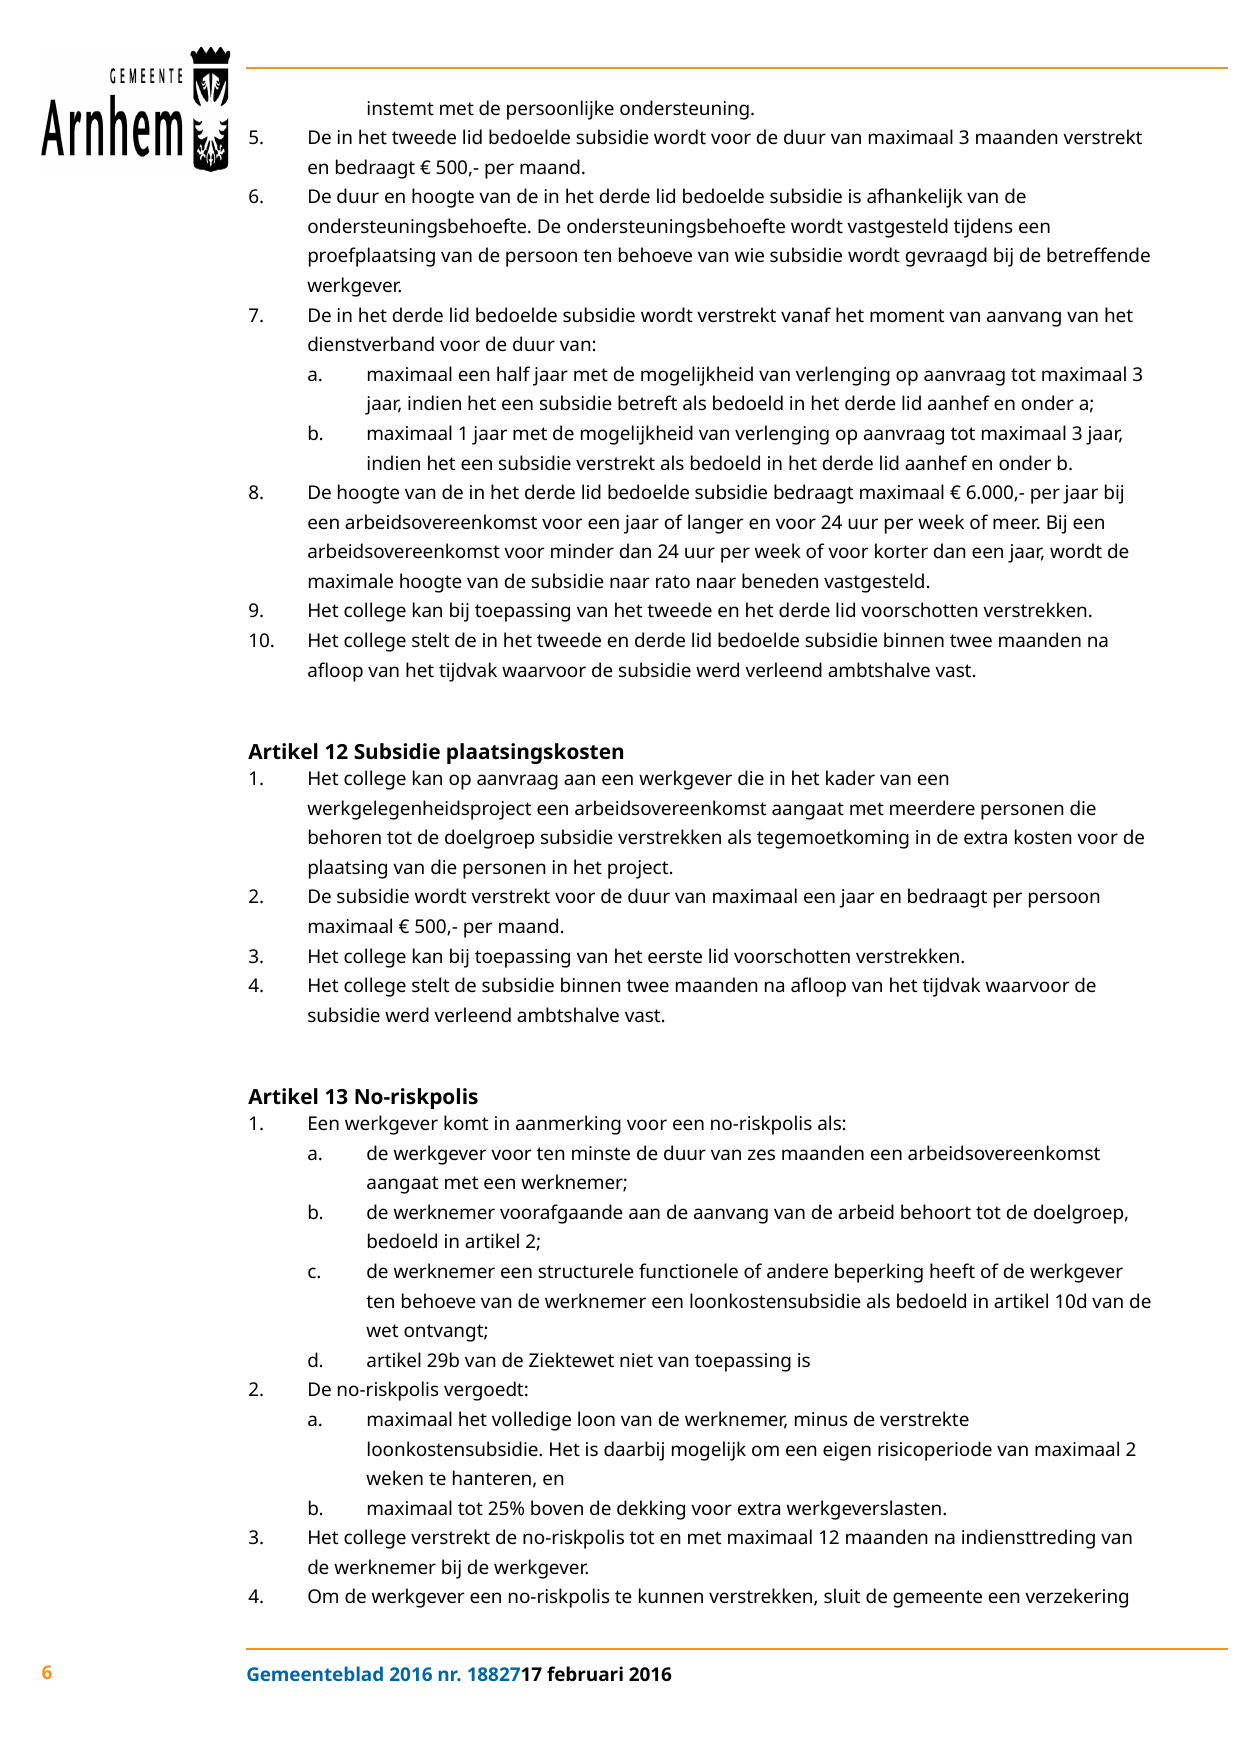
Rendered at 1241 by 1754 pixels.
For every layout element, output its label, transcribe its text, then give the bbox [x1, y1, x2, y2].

list Het college stelt de subsidie binnen twee maanden na afloop van het tijdvak waarvoor de subsidie werd verleend ambtshalve vast. [248, 972, 1152, 1028]
list artikel 29b van de Ziektewet niet van toepassing is [307, 1347, 1152, 1373]
list maximaal tot 25% boven de dekking voor extra werkgeverslasten. [307, 1495, 1152, 1521]
list de werknemer voorafgaande aan de aanvang van de arbeid behoort tot de doelgroep, bedoeld in artikel 2; [307, 1199, 1152, 1254]
list De in het tweede lid bedoelde subsidie wordt voor de duur van maximaal 3 maanden verstrekt en bedraagt € 500,- per maand. [248, 124, 1152, 180]
list Het college kan op aanvraag aan een werkgever die in het kader van een werkgelegenheidsproject een arbeidsovereenkomst aangaat met meerdere personen die behoren tot de doelgroep subsidie verstrekken als tegemoetkoming in de extra kosten voor de plaatsing van die personen in het project. [248, 765, 1152, 880]
text Artikel 13 No-riskpolis [248, 1082, 1152, 1110]
list De duur en hoogte van de in het derde lid bedoelde subsidie is afhankelijk van de ondersteuningsbehoefte. De ondersteuningsbehoefte wordt vastgesteld tijdens een proefplaatsing van de persoon ten behoeve van wie subsidie wordt gevraagd bij de betreffende werkgever. [248, 183, 1152, 298]
list Het college verstrekt de no-riskpolis tot en met maximaal 12 maanden na indiensttreding van de werknemer bij de werkgever. [248, 1524, 1152, 1580]
text Artikel 12 Subsidie plaatsingskosten [248, 737, 1152, 765]
list Het college kan bij toepassing van het eerste lid voorschotten verstrekken. [248, 943, 1152, 968]
list maximaal een half jaar met de mogelijkheid van verlenging op aanvraag tot maximaal 3 jaar, indien het een subsidie betreft als bedoeld in het derde lid aanhef en onder a; [307, 361, 1152, 416]
list instemt met de persoonlijke ondersteuning. [307, 95, 1152, 121]
list De hoogte van de in het derde lid bedoelde subsidie bedraagt maximaal € 6.000,- per jaar bij een arbeidsovereenkomst voor een jaar of langer en voor 24 uur per week of meer. Bij een arbeidsovereenkomst voor minder dan 24 uur per week of voor korter dan een jaar, wordt de maximale hoogte van de subsidie naar rato naar beneden vastgesteld. [248, 479, 1152, 594]
list Om de werkgever een no-riskpolis te kunnen verstrekken, sluit de gemeente een verzekering [248, 1584, 1152, 1609]
list de werknemer een structurele functionele of andere beperking heeft of de werkgever ten behoeve van de werknemer een loonkostensubsidie als bedoeld in artikel 10d van de wet ontvangt; [307, 1258, 1152, 1343]
list Het college stelt de in het tweede en derde lid bedoelde subsidie binnen twee maanden na afloop van het tijdvak waarvoor de subsidie werd verleend ambtshalve vast. [248, 627, 1152, 683]
list De no-riskpolis vergoedt: [248, 1377, 1152, 1402]
list De subsidie wordt verstrekt voor de duur van maximaal een jaar en bedraagt per persoon maximaal € 500,- per maand. [248, 884, 1152, 939]
list maximaal 1 jaar met de mogelijkheid van verlenging op aanvraag tot maximaal 3 jaar, indien het een subsidie verstrekt als bedoeld in het derde lid aanhef en onder b. [307, 420, 1152, 476]
list De in het derde lid bedoelde subsidie wordt verstrekt vanaf het moment van aanvang van het dienstverband voor de duur van: [248, 302, 1152, 357]
list Het college kan bij toepassing van het tweede en het derde lid voorschotten verstrekken. [248, 598, 1152, 623]
list de werkgever voor ten minste de duur van zes maanden een arbeidsovereenkomst aangaat met een werknemer; [307, 1140, 1152, 1195]
picture [41, 47, 231, 172]
list Een werkgever komt in aanmerking voor een no-riskpolis als: [248, 1110, 1152, 1136]
list maximaal het volledige loon van de werknemer, minus de verstrekte loonkostensubsidie. Het is daarbij mogelijk om een eigen risicoperiode van maximaal 2 weken te hanteren, en [307, 1406, 1152, 1491]
